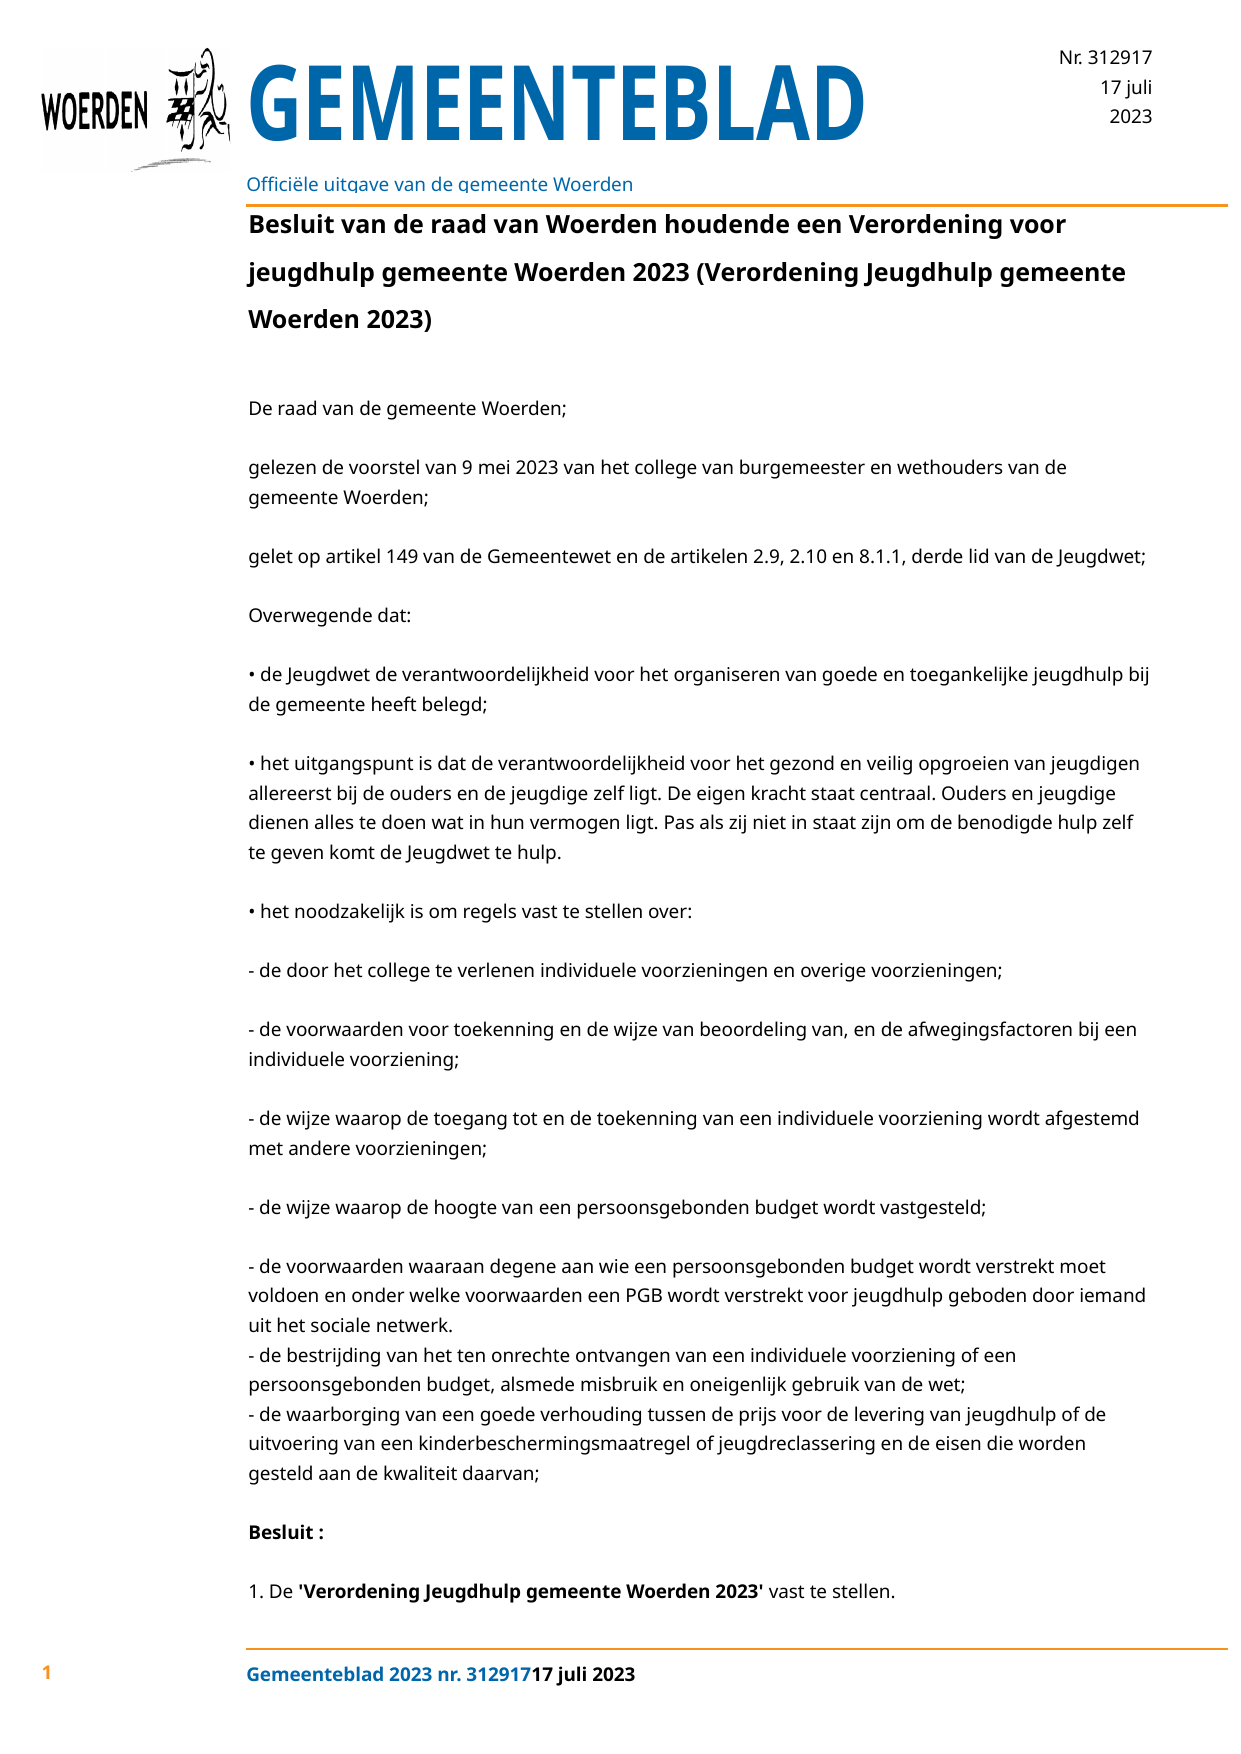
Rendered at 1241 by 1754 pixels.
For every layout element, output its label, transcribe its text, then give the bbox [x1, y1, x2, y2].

text • het uitgangspunt is dat de verantwoordelijkheid voor het gezond en veilig opgroeien van jeugdigen allereerst bij de ouders en de jeugdige zelf ligt. De eigen kracht staat centraal. Ouders en jeugdige dienen alles te doen wat in hun vermogen ligt. Pas als zij niet in staat zijn om de benodigde hulp zelf te geven komt de Jeugdwet te hulp. [248, 750, 1152, 864]
text • het noodzakelijk is om regels vast te stellen over: [248, 898, 1152, 924]
text - de wijze waarop de toegang tot en de toekenning van een individuele voorziening wordt afgestemd met andere voorzieningen; [248, 1105, 1152, 1160]
text - de waarborging van een goede verhouding tussen de prijs voor de levering van jeugdhulp of de uitvoering van een kinderbeschermingsmaatregel of jeugdreclassering en de eisen die worden gesteld aan de kwaliteit daarvan; [248, 1401, 1152, 1486]
text - de door het college te verlenen individuele voorzieningen en overige voorzieningen; [248, 957, 1152, 983]
text 1. De 'Verordening Jeugdhulp gemeente Woerden 2023' vast te stellen. [248, 1578, 1152, 1604]
text gelet op artikel 149 van de Gemeentewet en de artikelen 2.9, 2.10 en 8.1.1, derde lid van de Jeugdwet; [248, 543, 1152, 569]
text - de voorwaarden waaraan degene aan wie een persoonsgebonden budget wordt verstrekt moet voldoen en onder welke voorwaarden een PGB wordt verstrekt voor jeugdhulp geboden door iemand uit het sociale netwerk. [248, 1253, 1152, 1338]
text gelezen de voorstel van 9 mei 2023 van het college van burgemeester en wethouders van de gemeente Woerden; [248, 454, 1152, 509]
text Besluit : [248, 1519, 1152, 1545]
picture [41, 47, 231, 172]
text - de wijze waarop de hoogte van een persoonsgebonden budget wordt vastgesteld; [248, 1194, 1152, 1219]
text - de bestrijding van het ten onrechte ontvangen van een individuele voorziening of een persoonsgebonden budget, alsmede misbruik en oneigenlijk gebruik van de wet; [248, 1342, 1152, 1397]
text • de Jeugdwet de verantwoordelijkheid voor het organiseren van goede en toegankelijke jeugdhulp bij de gemeente heeft belegd; [248, 661, 1152, 717]
text De raad van de gemeente Woerden; [248, 395, 1152, 421]
text Besluit van de raad van Woerden houdende een Verordening voor jeugdhulp gemeente Woerden 2023 (Verordening Jeugdhulp gemeente Woerden 2023) [248, 207, 1152, 336]
text - de voorwaarden voor toekenning en de wijze van beoordeling van, en de afwegingsfactoren bij een individuele voorziening; [248, 1016, 1152, 1072]
text Overwegende dat: [248, 602, 1152, 628]
